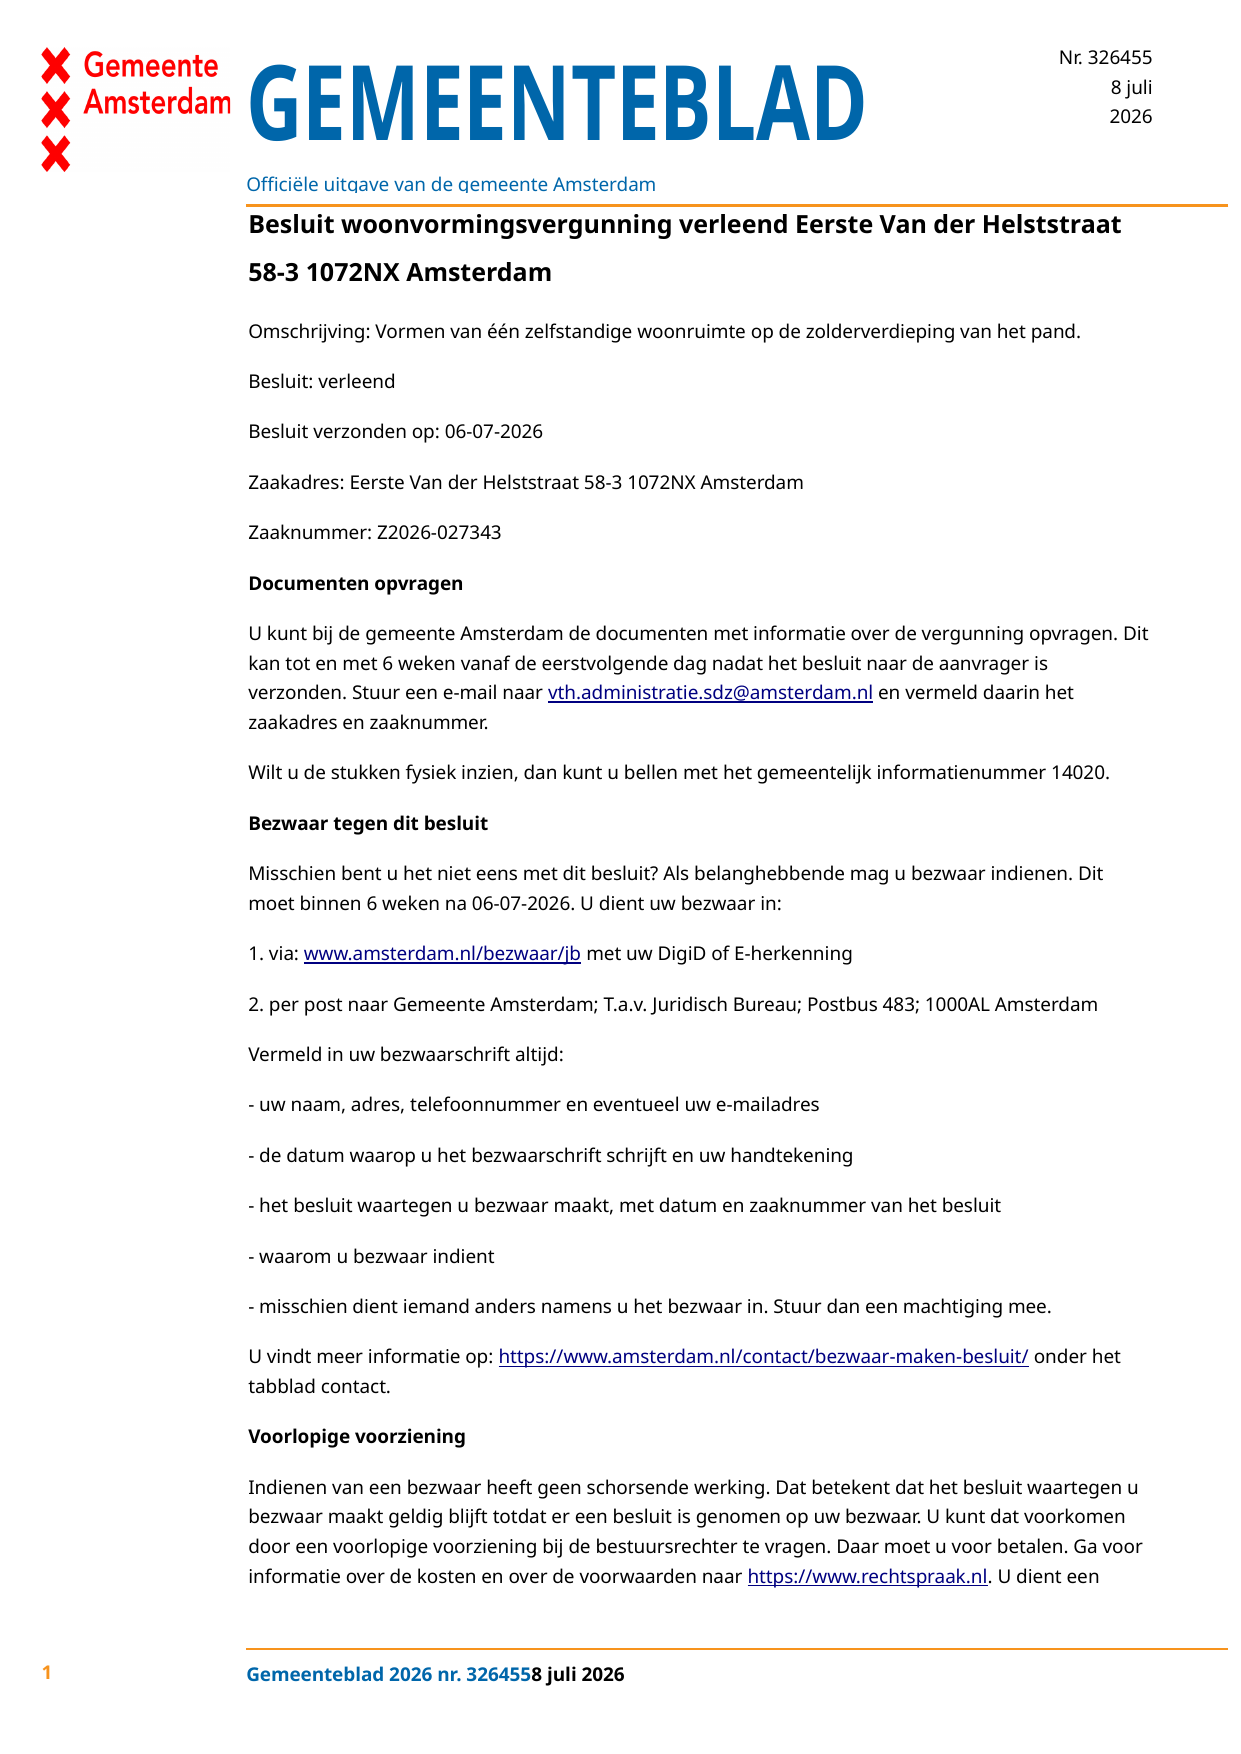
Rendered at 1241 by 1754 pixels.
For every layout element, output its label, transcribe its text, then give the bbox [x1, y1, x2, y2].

text Besluit: verleend [248, 368, 1152, 394]
text 1. via: www.amsterdam.nl/bezwaar/jb met uw DigiD of E-herkenning [248, 940, 1152, 966]
text Zaakadres: Eerste Van der Helststraat 58-3 1072NX Amsterdam [248, 469, 1152, 495]
text - de datum waarop u het bezwaarschrift schrijft en uw handtekening [248, 1142, 1152, 1168]
text Documenten opvragen [248, 570, 1152, 596]
text Indienen van een bezwaar heeft geen schorsende werking. Dat betekent dat het besluit waartegen u bezwaar maakt geldig blijft totdat er een besluit is genomen op uw bezwaar. U kunt dat voorkomen door een voorlopige voorziening bij de bestuursrechter te vragen. Daar moet u voor betalen. Ga voor informatie over de kosten en over de voorwaarden naar https://www.rechtspraak.nl. U dient een [248, 1474, 1152, 1589]
text Bezwaar tegen dit besluit [248, 810, 1152, 836]
text Vermeld in uw bezwaarschrift altijd: [248, 1041, 1152, 1067]
text U kunt bij de gemeente Amsterdam de documenten met informatie over de vergunning opvragen. Dit kan tot en met 6 weken vanaf de eerstvolgende dag nadat het besluit naar de aanvrager is verzonden. Stuur een e-mail naar vth.administratie.sdz@amsterdam.nl en vermeld daarin het zaakadres en zaaknummer. [248, 620, 1152, 735]
text Misschien bent u het niet eens met dit besluit? Als belanghebbende mag u bezwaar indienen. Dit moet binnen 6 weken na 06-07-2026. U dient uw bezwaar in: [248, 860, 1152, 916]
text Omschrijving: Vormen van één zelfstandige woonruimte op de zolderverdieping van het pand. [248, 318, 1152, 344]
picture [41, 47, 231, 172]
text Wilt u de stukken fysiek inzien, dan kunt u bellen met het gemeentelijk informatienummer 14020. [248, 759, 1152, 785]
text - misschien dient iemand anders namens u het bezwaar in. Stuur dan een machtiging mee. [248, 1293, 1152, 1319]
text U vindt meer informatie op: https://www.amsterdam.nl/contact/bezwaar-maken-besluit/ onder het tabblad contact. [248, 1344, 1152, 1399]
text Voorlopige voorziening [248, 1424, 1152, 1449]
text - waarom u bezwaar indient [248, 1243, 1152, 1269]
text Besluit verzonden op: 06-07-2026 [248, 419, 1152, 444]
text Besluit woonvormingsvergunning verleend Eerste Van der Helststraat 58-3 1072NX Amsterdam [248, 207, 1152, 288]
text Zaaknummer: Z2026-027343 [248, 519, 1152, 545]
text - uw naam, adres, telefoonnummer en eventueel uw e-mailadres [248, 1092, 1152, 1117]
text 2. per post naar Gemeente Amsterdam; T.a.v. Juridisch Bureau; Postbus 483; 1000AL Amsterdam [248, 991, 1152, 1017]
text - het besluit waartegen u bezwaar maakt, met datum en zaaknummer van het besluit [248, 1192, 1152, 1218]
